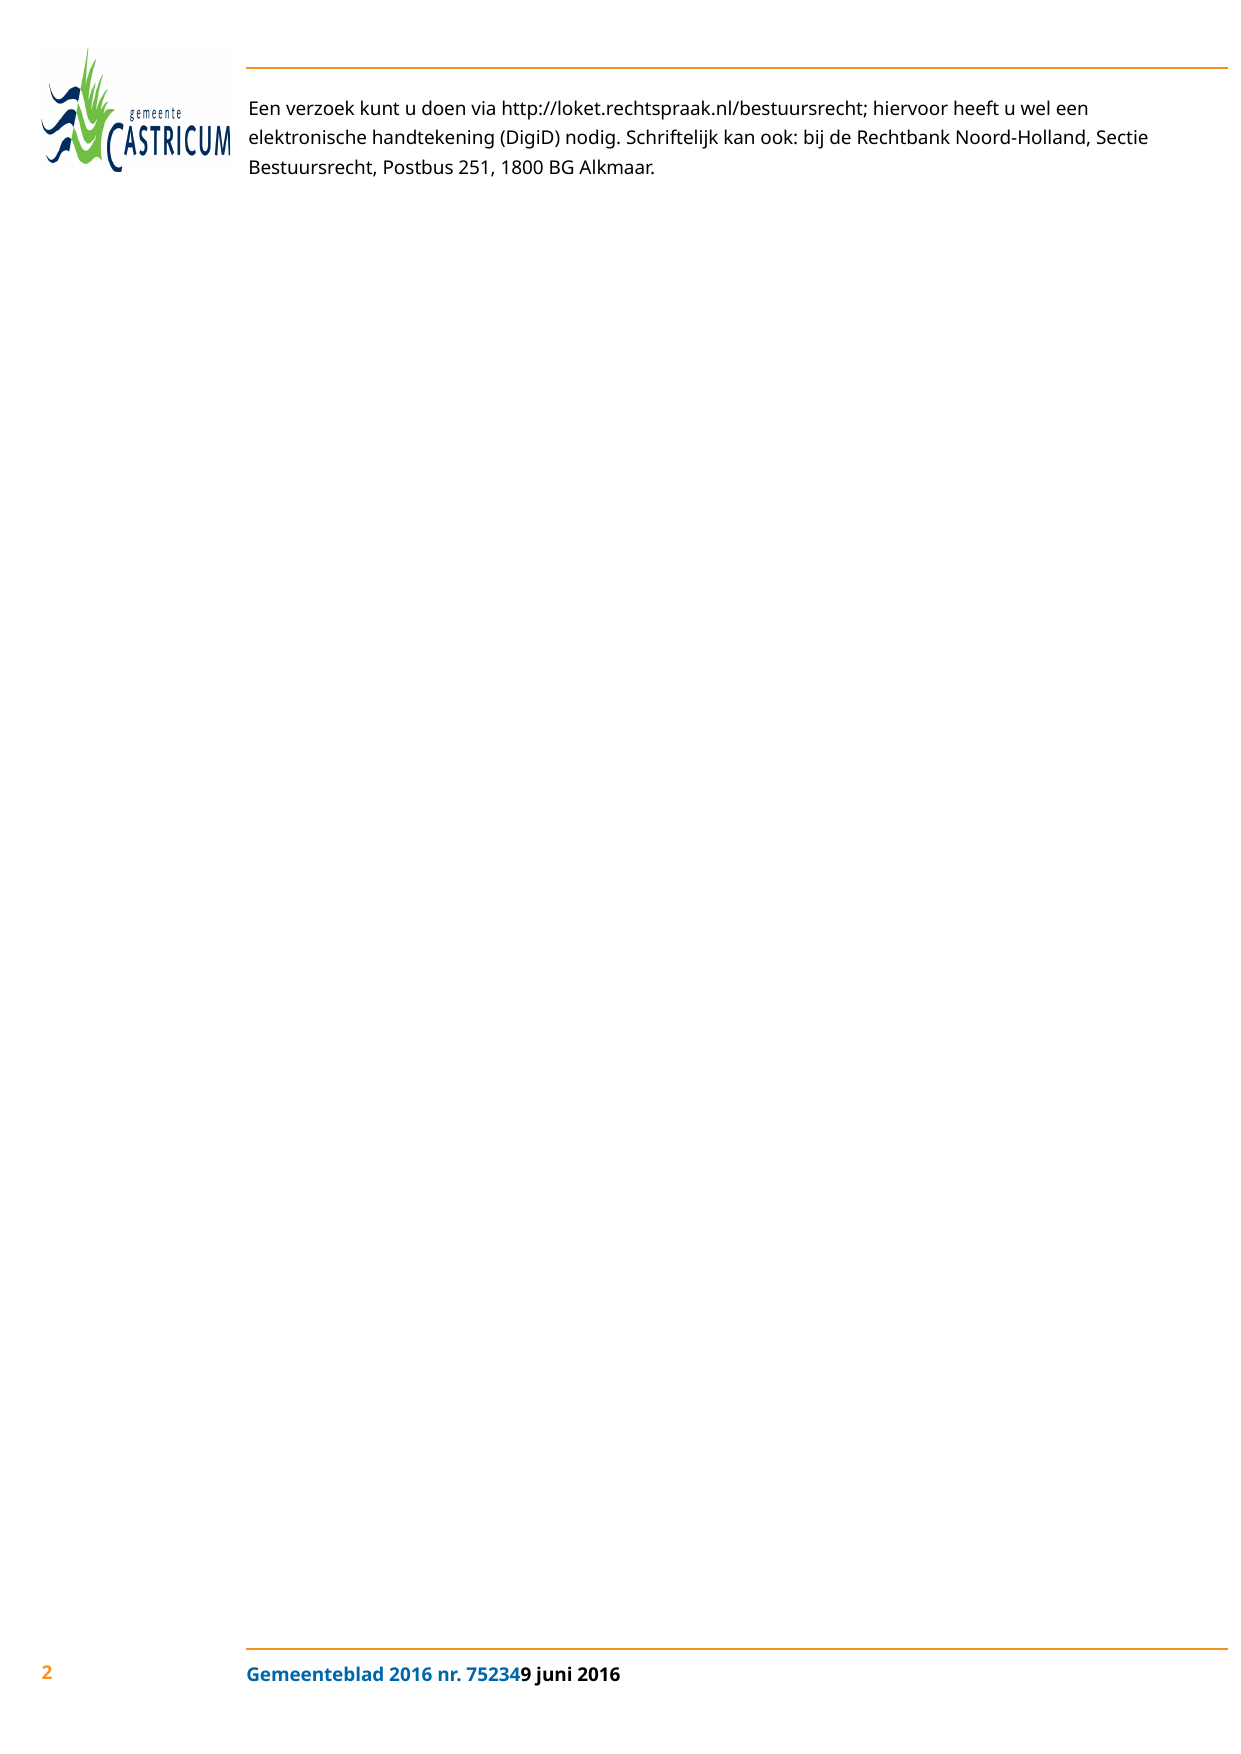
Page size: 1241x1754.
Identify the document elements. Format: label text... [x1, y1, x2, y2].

text Een verzoek kunt u doen via http://loket.rechtspraak.nl/bestuursrecht; hiervoor heeft u wel een elektronische handtekening (DigiD) nodig. Schriftelijk kan ook: bij de Rechtbank Noord-Holland, Sectie Bestuursrecht, Postbus 251, 1800 BG Alkmaar. [248, 95, 1152, 180]
picture [41, 47, 231, 172]
